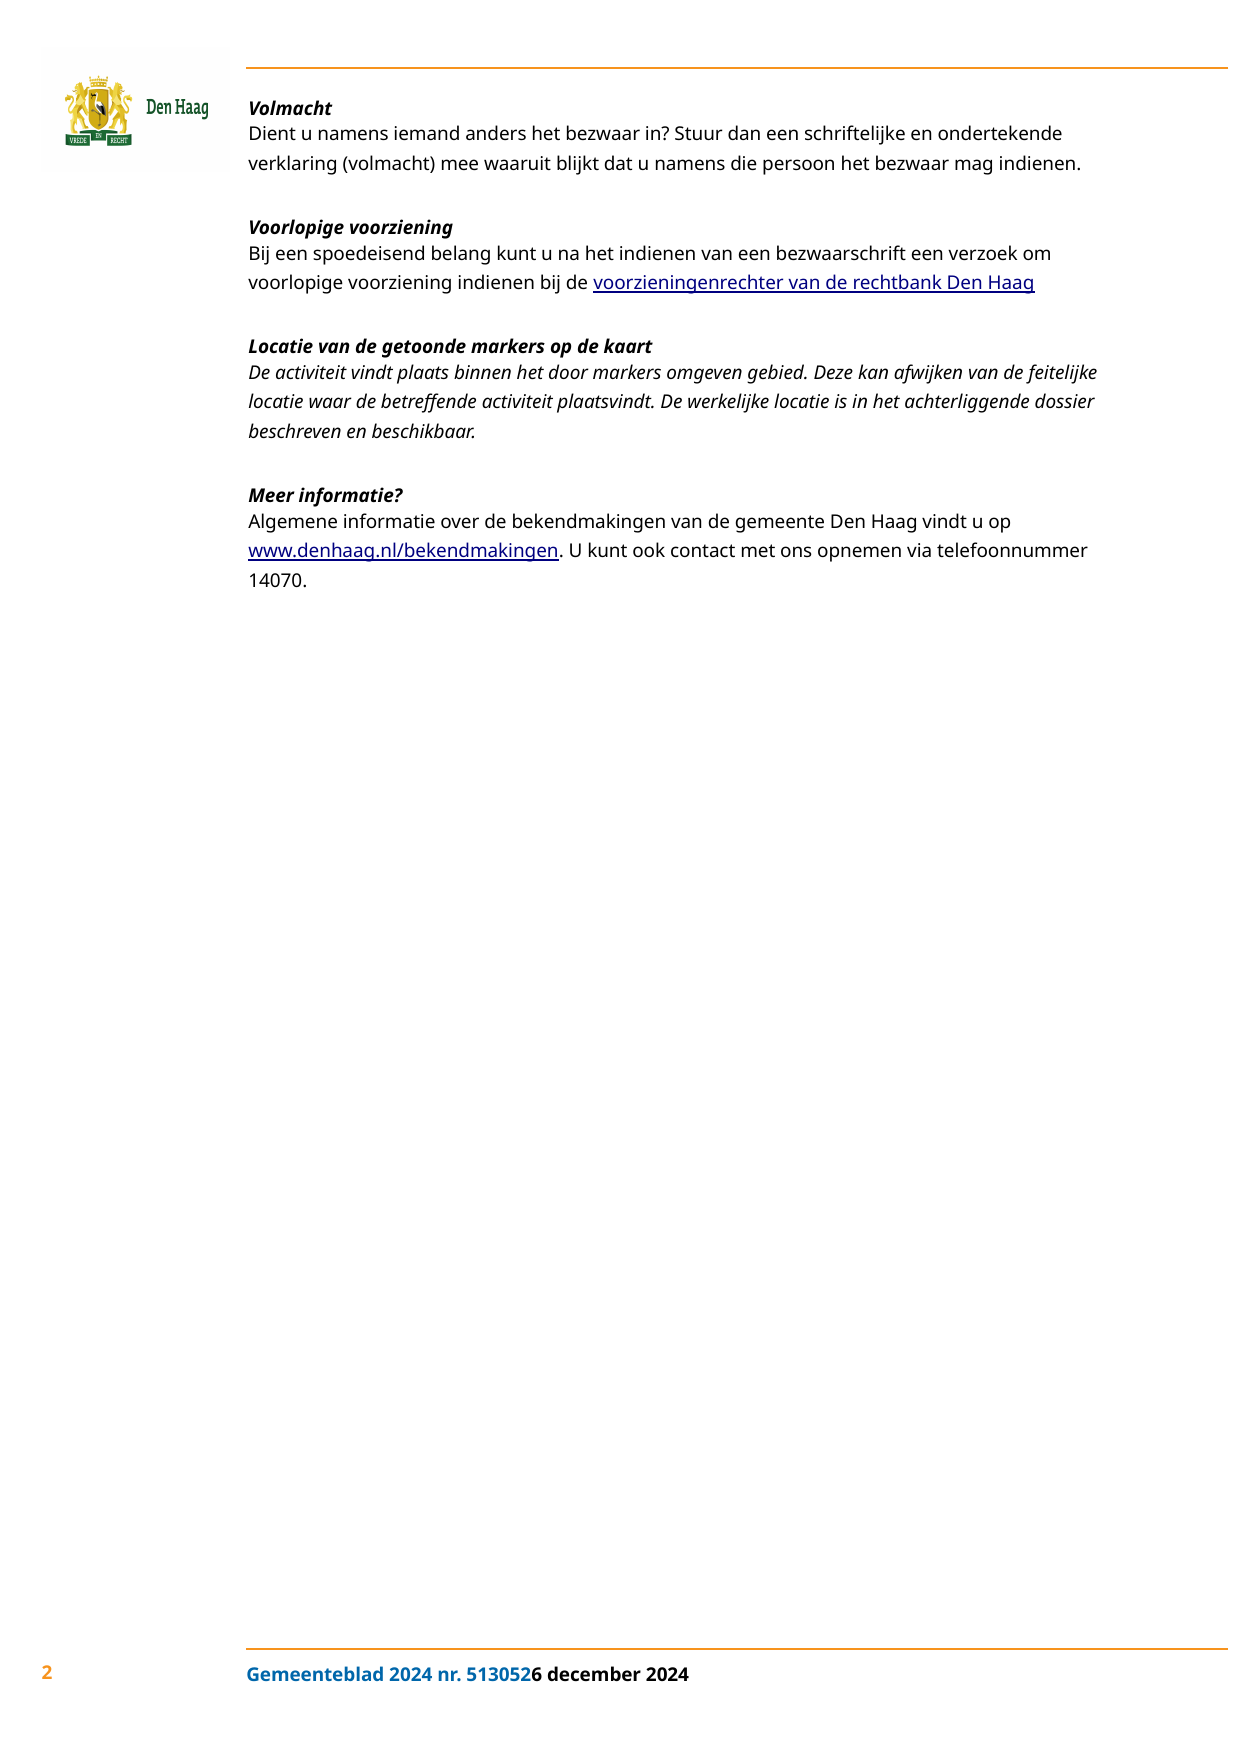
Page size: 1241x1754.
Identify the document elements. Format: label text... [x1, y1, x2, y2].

text Locatie van de getoonde markers op de kaart [248, 333, 1152, 359]
text Bij een spoedeisend belang kunt u na het indienen van een bezwaarschrift een verzoek om voorlopige voorziening indienen bij de voorzieningenrechter van de rechtbank Den Haag [248, 240, 1152, 295]
text Algemene informatie over de bekendmakingen van de gemeente Den Haag vindt u op www.denhaag.nl/bekendmakingen. U kunt ook contact met ons opnemen via telefoonnummer 14070. [248, 508, 1152, 593]
text Dient u namens iemand anders het bezwaar in? Stuur dan een schriftelijke en ondertekende verklaring (volmacht) mee waaruit blijkt dat u namens die persoon het bezwaar mag indienen. [248, 121, 1152, 176]
text De activiteit vindt plaats binnen het door markers omgeven gebied. Deze kan afwijken van de feitelijke locatie waar de betreffende activiteit plaatsvindt. De werkelijke locatie is in het achterliggende dossier beschreven en beschikbaar. [248, 359, 1152, 444]
text Meer informatie? [248, 482, 1152, 508]
text Voorlopige voorziening [248, 214, 1152, 240]
text Volmacht [248, 95, 1152, 121]
picture [41, 47, 231, 172]
